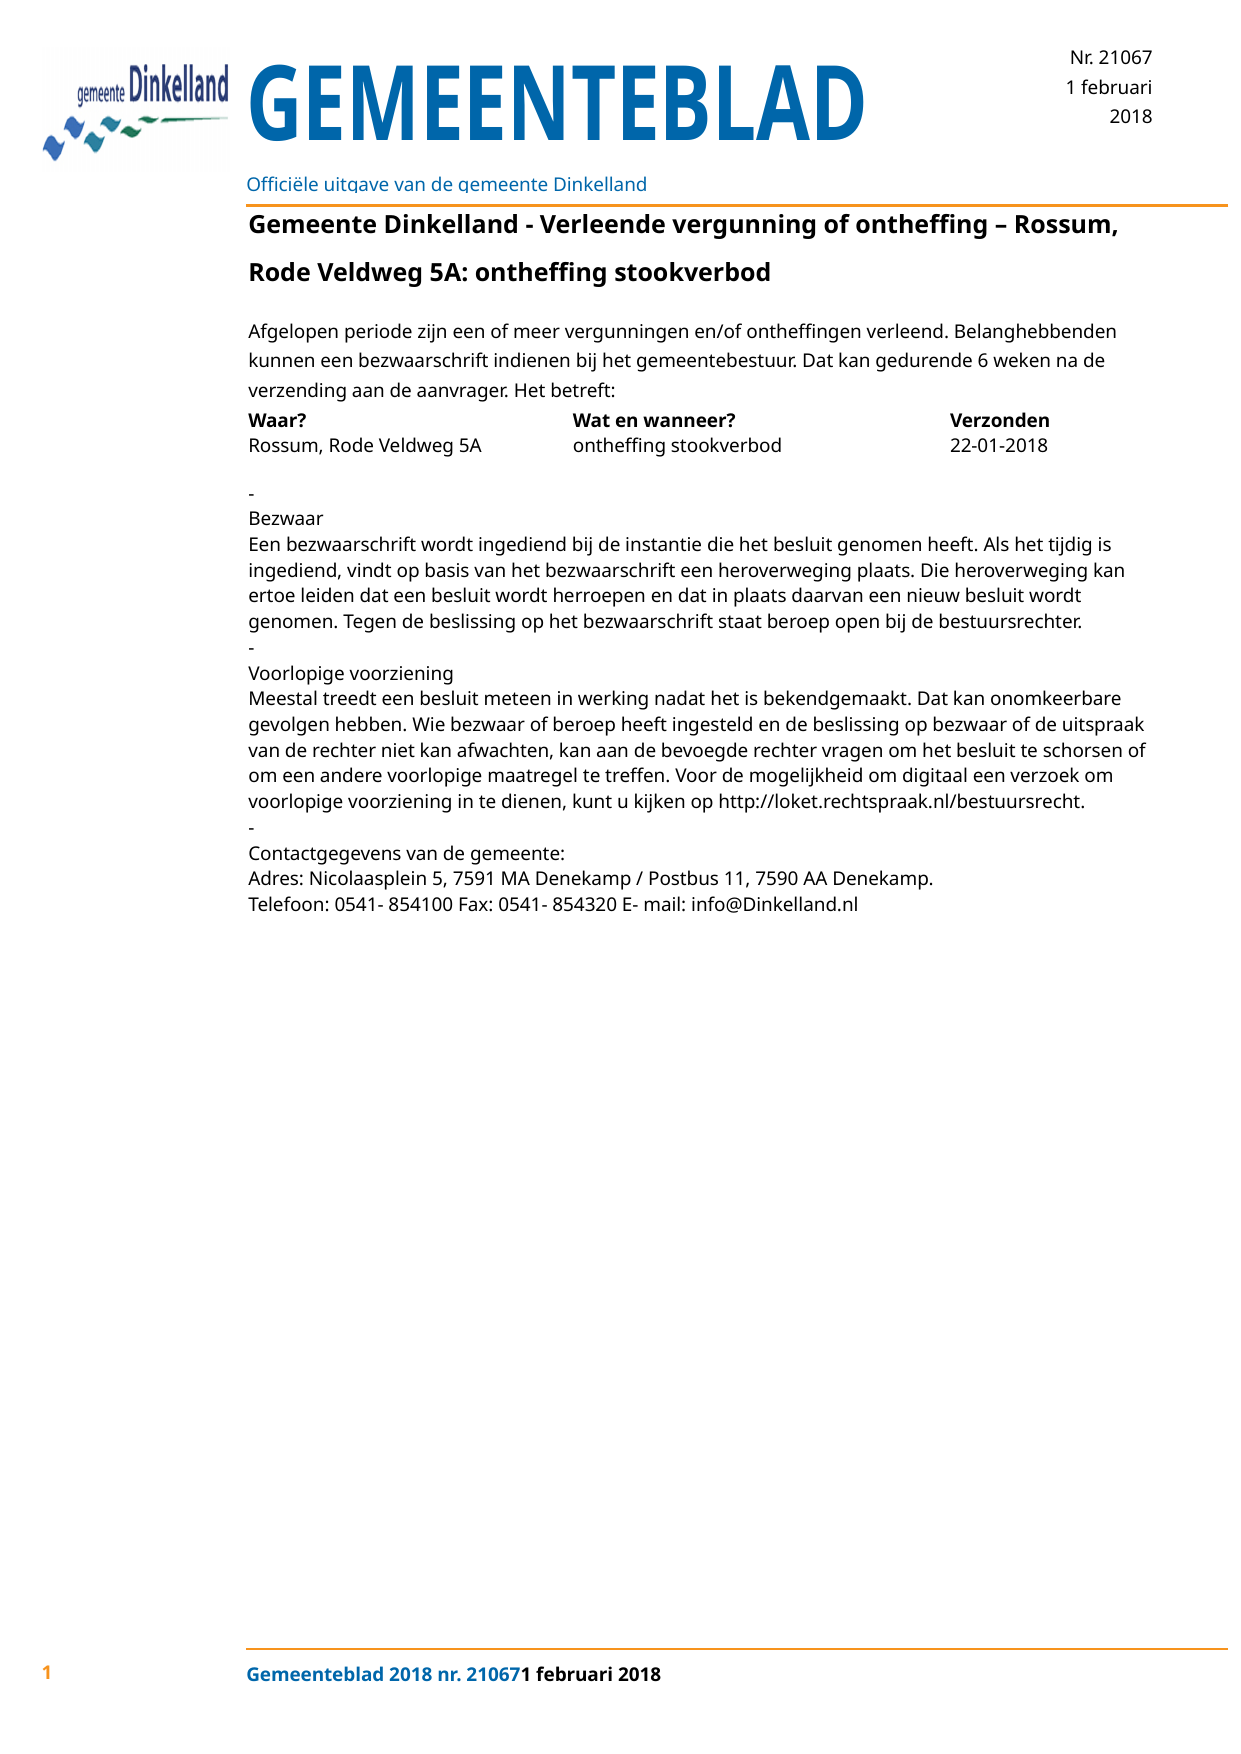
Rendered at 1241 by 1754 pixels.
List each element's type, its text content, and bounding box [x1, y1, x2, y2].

text - [248, 480, 1152, 505]
table_cell ontheffing stookverbod [573, 433, 950, 458]
text Adres: Nicolaasplein 5, 7591 MA Denekamp / Postbus 11, 7590 AA Denekamp. [248, 866, 1152, 891]
text Afgelopen periode zijn een of meer vergunningen en/of ontheffingen verleend. Belanghebbenden kunnen een bezwaarschrift indienen bij het gemeentebestuur. Dat kan gedurende 6 weken na de verzending aan de aanvrager. Het betreft: [248, 318, 1152, 403]
text - [248, 814, 1152, 840]
text Telefoon: 0541- 854100 Fax: 0541- 854320 E- mail: info@Dinkelland.nl [248, 891, 1152, 917]
text Voorlopige voorziening [248, 660, 1152, 686]
picture [41, 47, 231, 172]
text Contactgegevens van de gemeente: [248, 840, 1152, 866]
text - [248, 634, 1152, 660]
text Meestal treedt een besluit meteen in werking nadat het is bekendgemaakt. Dat kan onomkeerbare gevolgen hebben. Wie bezwaar of beroep heeft ingesteld en de beslissing op bezwaar of de uitspraak van de rechter niet kan afwachten, kan aan de bevoegde rechter vragen om het besluit te schorsen of om een andere voorlopige maatregel te treffen. Voor de mogelijkheid om digitaal een verzoek om voorlopige voorziening in te dienen, kunt u kijken op http://loket.rechtspraak.nl/bestuursrecht. [248, 686, 1152, 814]
table_cell Rossum, Rode Veldweg 5A [248, 433, 573, 458]
table_header Waar? [248, 407, 573, 432]
table_header Wat en wanneer? [573, 407, 950, 432]
table_header Verzonden [950, 407, 1152, 432]
text Een bezwaarschrift wordt ingediend bij de instantie die het besluit genomen heeft. Als het tijdig is ingediend, vindt op basis van het bezwaarschrift een heroverweging plaats. Die heroverweging kan ertoe leiden dat een besluit wordt herroepen en dat in plaats daarvan een nieuw besluit wordt genomen. Tegen de beslissing op het bezwaarschrift staat beroep open bij de bestuursrechter. [248, 531, 1152, 634]
text Gemeente Dinkelland - Verleende vergunning of ontheffing – Rossum, Rode Veldweg 5A: ontheffing stookverbod [248, 207, 1152, 288]
text Bezwaar [248, 505, 1152, 531]
table_cell 22-01-2018 [950, 433, 1152, 458]
